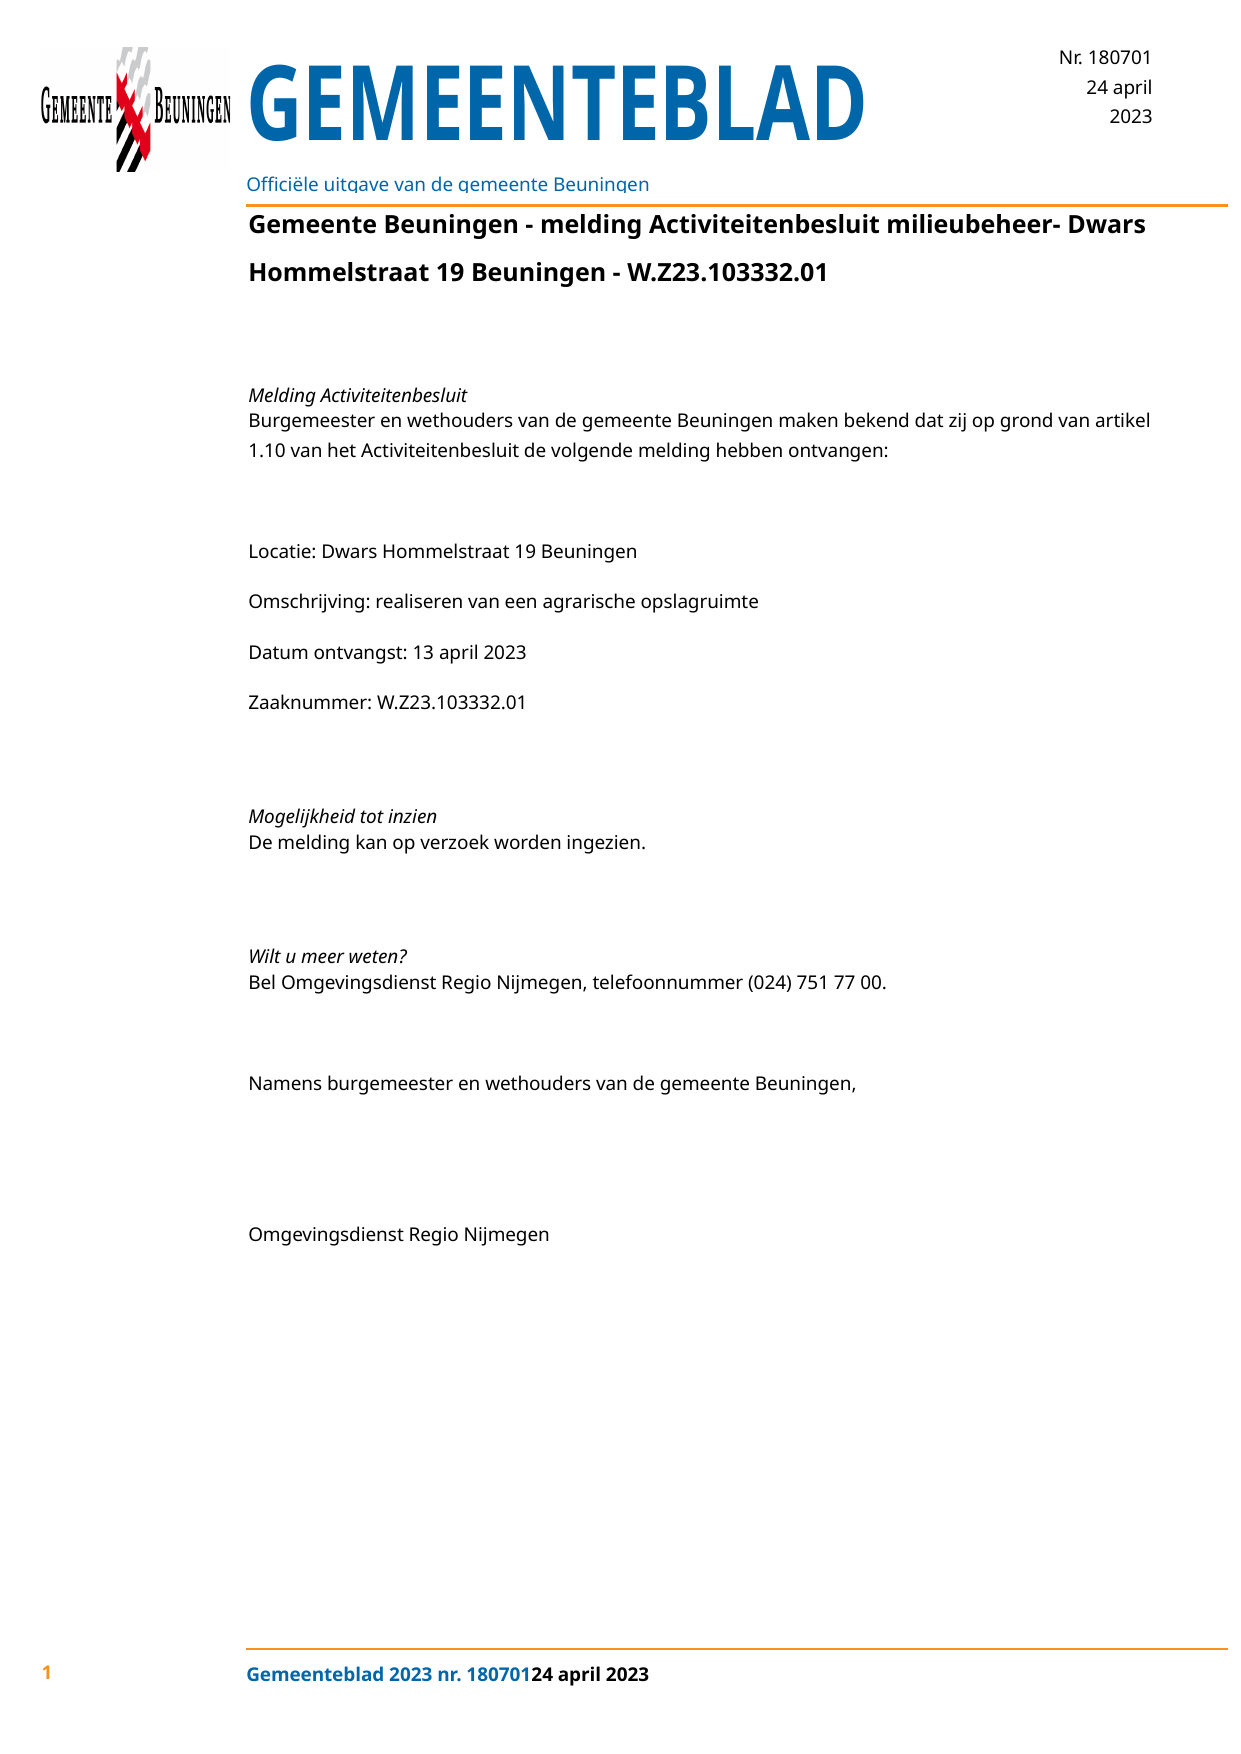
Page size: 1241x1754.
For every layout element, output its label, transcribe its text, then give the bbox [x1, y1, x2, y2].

text Mogelijkheid tot inzien [248, 804, 1152, 829]
text Omgevingsdienst Regio Nijmegen [248, 1222, 1152, 1247]
text Omschrijving: realiseren van een agrarische opslagruimte [248, 588, 1152, 614]
text Bel Omgevingsdienst Regio Nijmegen, telefoonnummer (024) 751 77 00. [248, 969, 1152, 995]
text Wilt u meer weten? [248, 944, 1152, 969]
text Locatie: Dwars Hommelstraat 19 Beuningen [248, 538, 1152, 564]
picture [41, 47, 231, 172]
text Burgemeester en wethouders van de gemeente Beuningen maken bekend dat zij op grond van artikel 1.10 van het Activiteitenbesluit de volgende melding hebben ontvangen: [248, 408, 1152, 463]
text Namens burgemeester en wethouders van de gemeente Beuningen, [248, 1070, 1152, 1096]
text Melding Activiteitenbesluit [248, 382, 1152, 408]
text Gemeente Beuningen - melding Activiteitenbesluit milieubeheer- Dwars Hommelstraat 19 Beuningen - W.Z23.103332.01 [248, 207, 1152, 288]
text De melding kan op verzoek worden ingezien. [248, 829, 1152, 855]
text Datum ontvangst: 13 april 2023 [248, 639, 1152, 664]
text Zaaknummer: W.Z23.103332.01 [248, 689, 1152, 715]
